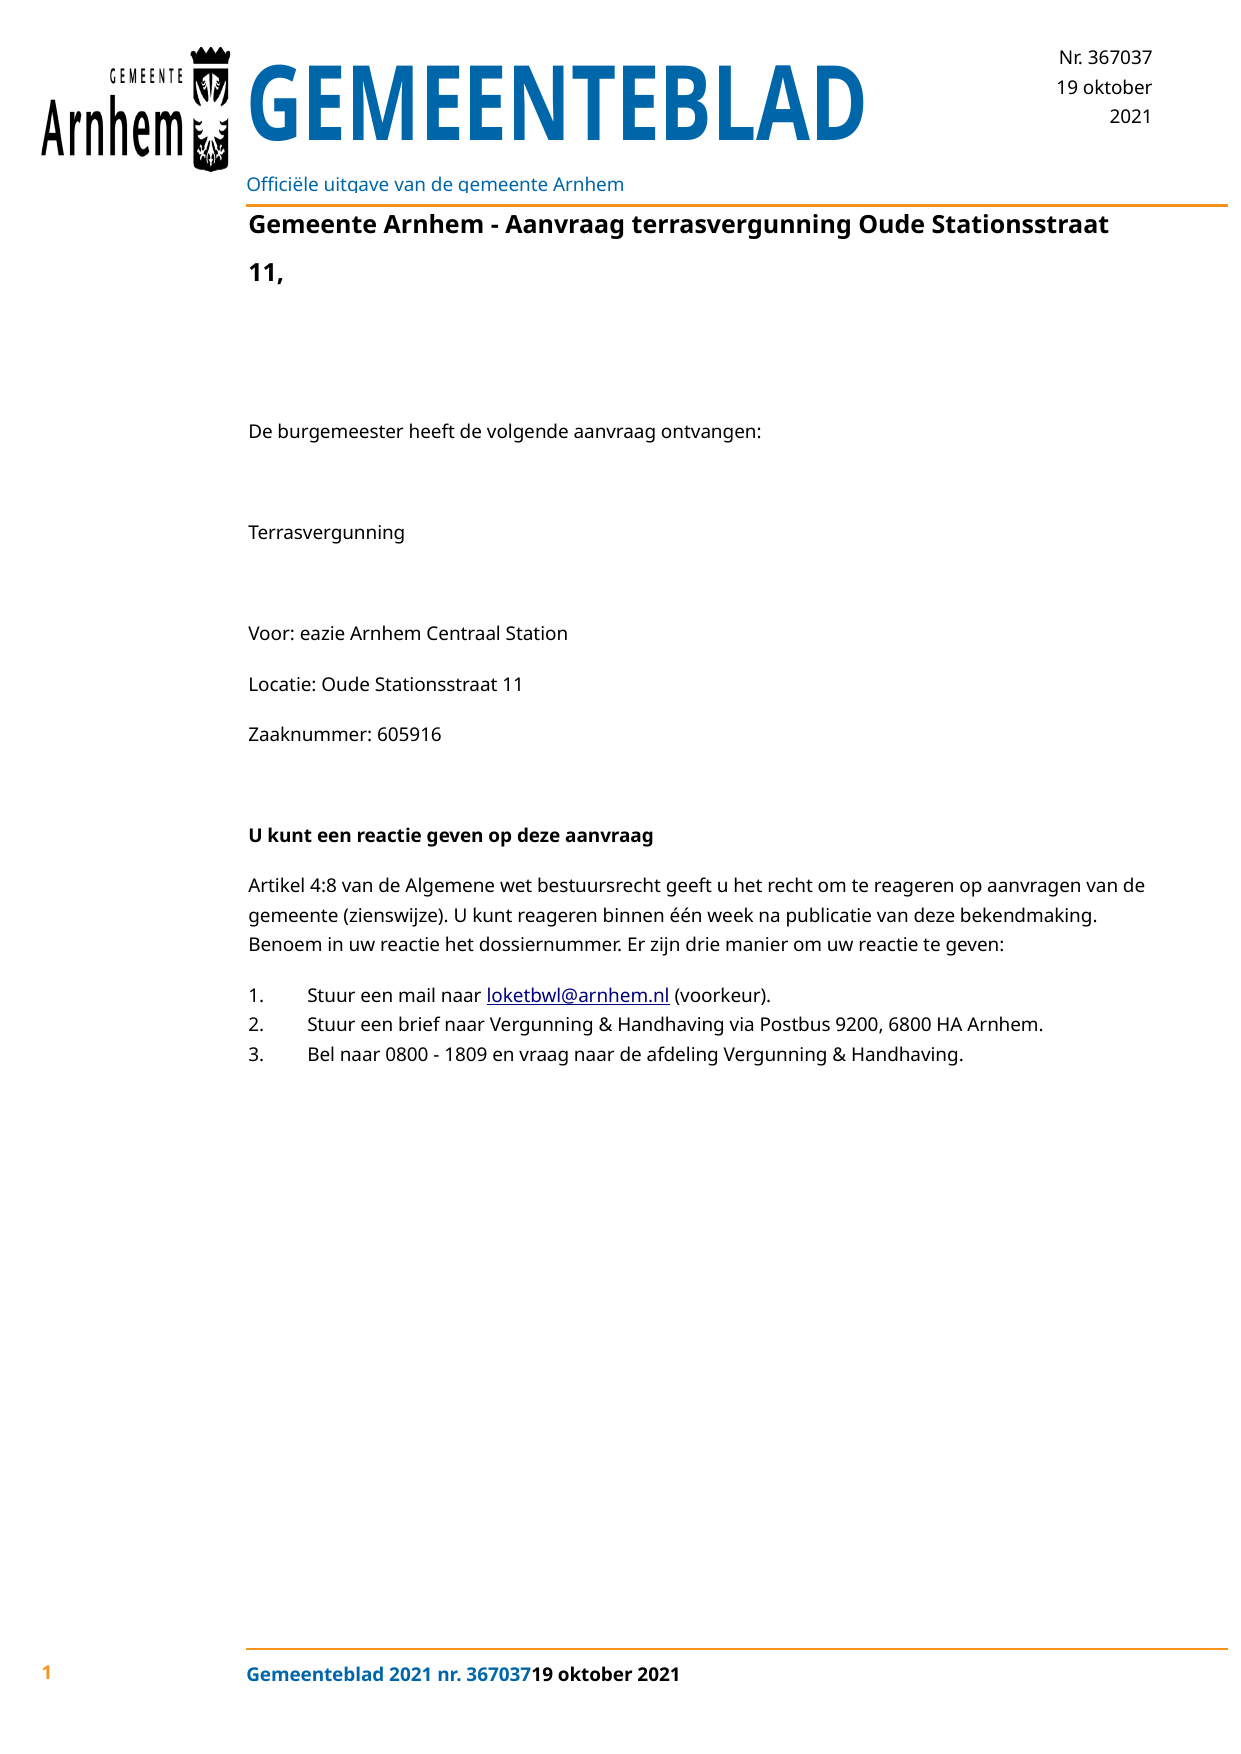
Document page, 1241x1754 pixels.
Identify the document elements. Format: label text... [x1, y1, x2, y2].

text Artikel 4:8 van de Algemene wet bestuursrecht geeft u het recht om te reageren op aanvragen van de gemeente (zienswijze). U kunt reageren binnen één week na publicatie van deze bekendmaking. Benoem in uw reactie het dossiernummer. Er zijn drie manier om uw reactie te geven: [248, 872, 1152, 957]
text Locatie: Oude Stationsstraat 11 [248, 671, 1152, 697]
text U kunt een reactie geven op deze aanvraag [248, 822, 1152, 848]
picture [41, 47, 231, 172]
text Gemeente Arnhem - Aanvraag terrasvergunning Oude Stationsstraat 11, [248, 207, 1152, 288]
text De burgemeester heeft de volgende aanvraag ontvangen: [248, 419, 1152, 444]
text Zaaknummer: 605916 [248, 721, 1152, 747]
text Terrasvergunning [248, 519, 1152, 545]
list Stuur een mail naar loketbwl@arnhem.nl (voorkeur). [248, 982, 1152, 1008]
text Voor: eazie Arnhem Centraal Station [248, 620, 1152, 646]
list Stuur een brief naar Vergunning & Handhaving via Postbus 9200, 6800 HA Arnhem. [248, 1012, 1152, 1037]
list Bel naar 0800 - 1809 en vraag naar de afdeling Vergunning & Handhaving. [248, 1041, 1152, 1067]
